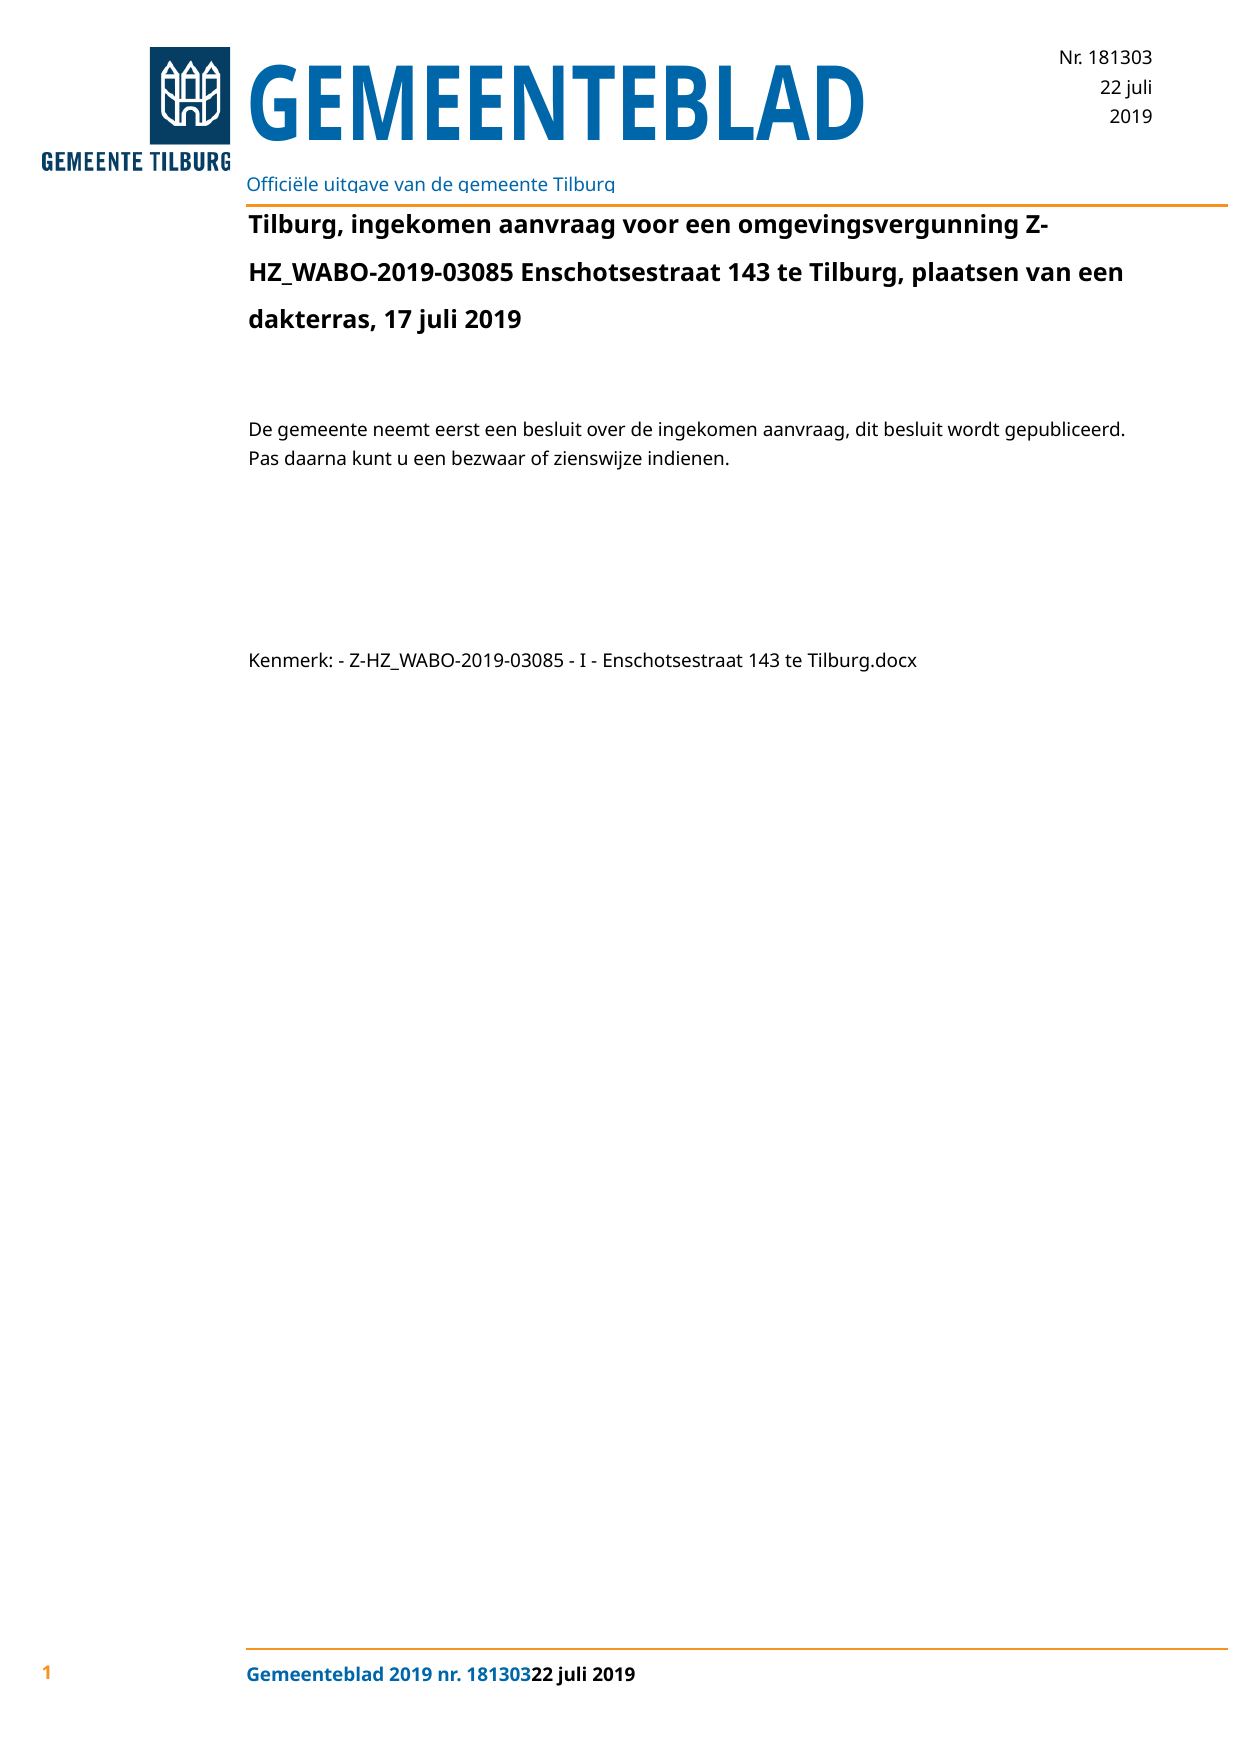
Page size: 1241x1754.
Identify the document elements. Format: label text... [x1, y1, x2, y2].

picture [41, 47, 231, 172]
text De gemeente neemt eerst een besluit over de ingekomen aanvraag, dit besluit wordt gepubliceerd. Pas daarna kunt u een bezwaar of zienswijze indienen. [248, 416, 1152, 471]
text Kenmerk: - Z-HZ_WABO-2019-03085 - I - Enschotsestraat 143 te Tilburg.docx [248, 647, 1152, 673]
text Tilburg, ingekomen aanvraag voor een omgevingsvergunning Z-HZ_WABO-2019-03085 Enschotsestraat 143 te Tilburg, plaatsen van een dakterras, 17 juli 2019 [248, 207, 1152, 336]
